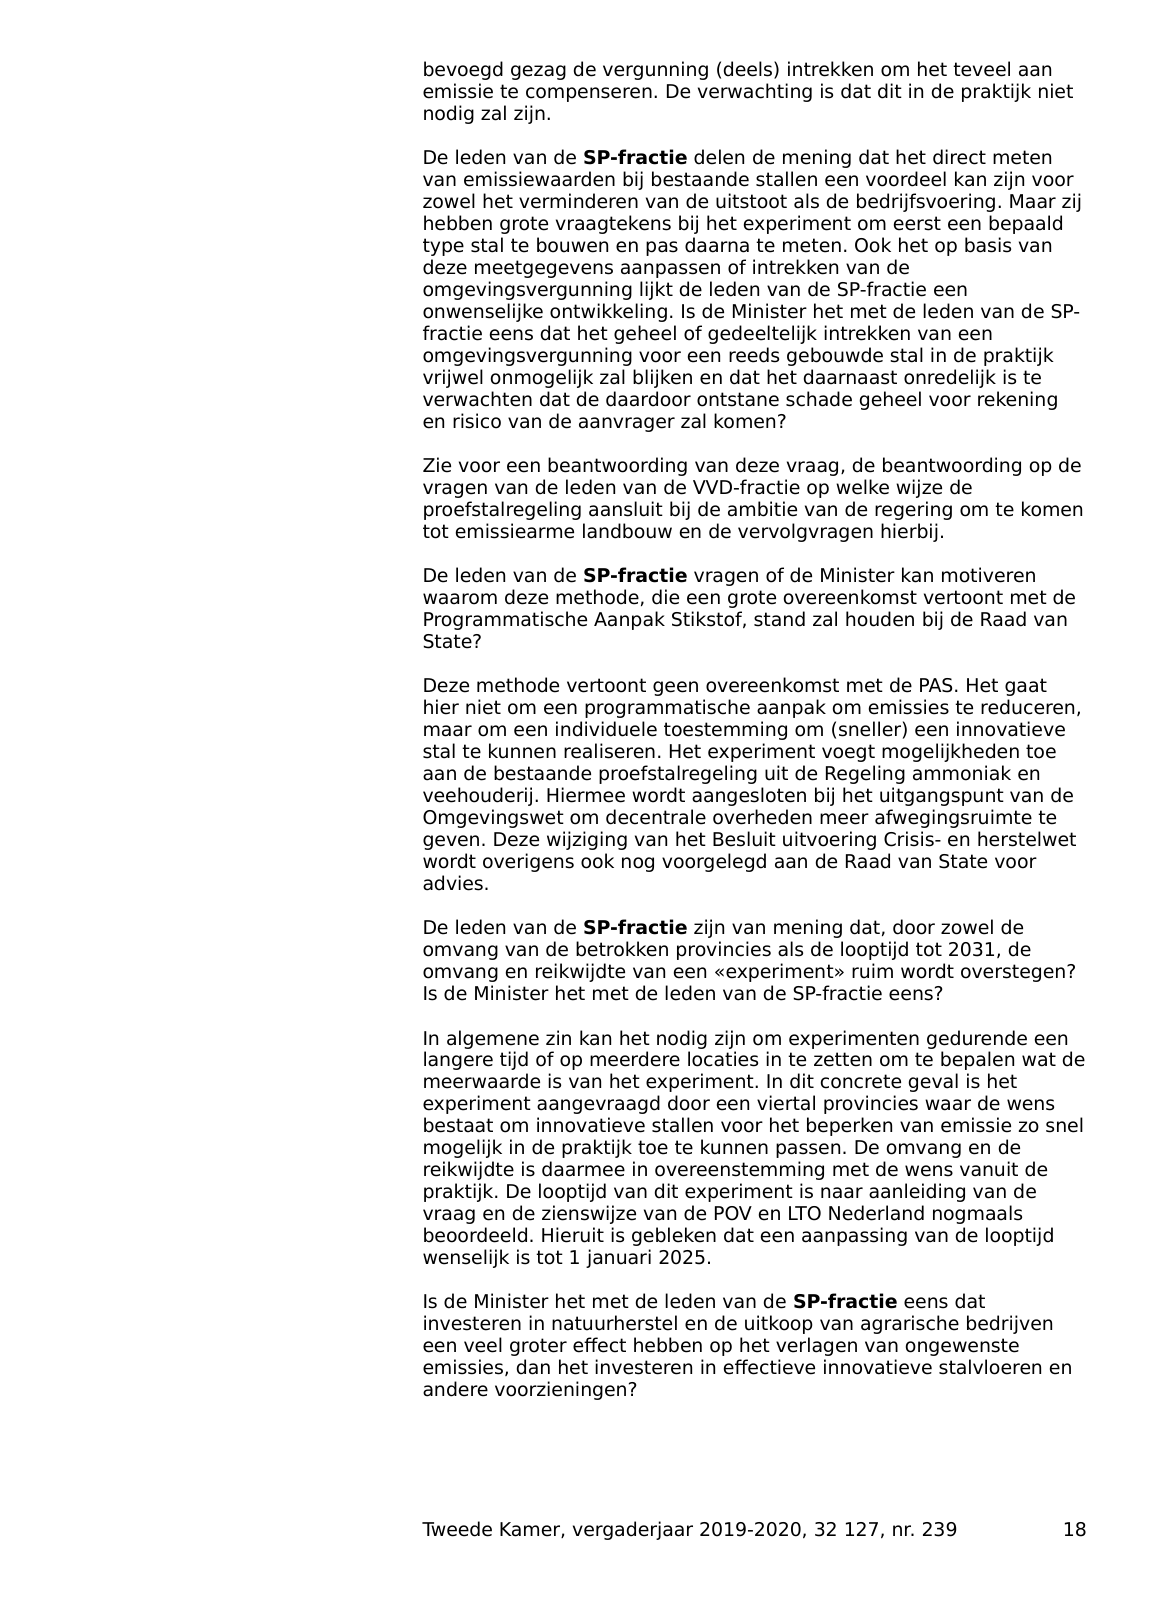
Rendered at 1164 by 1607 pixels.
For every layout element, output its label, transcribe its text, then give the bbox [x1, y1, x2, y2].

text Deze methode vertoont geen overeenkomst met de PAS. Het gaat hier niet om een programmatische aanpak om emissies te reduceren, maar om een individuele toestemming om (sneller) een innovatieve stal te kunnen realiseren. Het experiment voegt mogelijkheden toe aan de bestaande proefstalregeling uit de Regeling ammoniak en veehouderij. Hiermee wordt aangesloten bij het uitgangspunt van de Omgevingswet om decentrale overheden meer afwegingsruimte te geven. Deze wijziging van het Besluit uitvoering Crisis- en herstelwet wordt overigens ook nog voorgelegd aan de Raad van State voor advies. [422, 675, 1087, 895]
text bevoegd gezag de vergunning (deels) intrekken om het teveel aan emissie te compenseren. De verwachting is dat dit in de praktijk niet nodig zal zijn. [422, 59, 1087, 125]
text De leden van de SP-fractie vragen of de Minister kan motiveren waarom deze methode, die een grote overeenkomst vertoont met de Programmatische Aanpak Stikstof, stand zal houden bij de Raad van State? [422, 565, 1087, 653]
text De leden van de SP-fractie delen de mening dat het direct meten van emissiewaarden bij bestaande stallen een voordeel kan zijn voor zowel het verminderen van de uitstoot als de bedrijfsvoering. Maar zij hebben grote vraagtekens bij het experiment om eerst een bepaald type stal te bouwen en pas daarna te meten. Ook het op basis van deze meetgegevens aanpassen of intrekken van de omgevingsvergunning lijkt de leden van de SP-fractie een onwenselijke ontwikkeling. Is de Minister het met de leden van de SP-fractie eens dat het geheel of gedeeltelijk intrekken van een omgevingsvergunning voor een reeds gebouwde stal in de praktijk vrijwel onmogelijk zal blijken en dat het daarnaast onredelijk is te verwachten dat de daardoor ontstane schade geheel voor rekening en risico van de aanvrager zal komen? [422, 147, 1087, 433]
text De leden van de SP-fractie zijn van mening dat, door zowel de omvang van de betrokken provincies als de looptijd tot 2031, de omvang en reikwijdte van een «experiment» ruim wordt overstegen? Is de Minister het met de leden van de SP-fractie eens? [422, 917, 1087, 1005]
text Zie voor een beantwoording van deze vraag, de beantwoording op de vragen van de leden van de VVD-fractie op welke wijze de proefstalregeling aansluit bij de ambitie van de regering om te komen tot emissiearme landbouw en de vervolgvragen hierbij. [422, 455, 1087, 543]
text In algemene zin kan het nodig zijn om experimenten gedurende een langere tijd of op meerdere locaties in te zetten om te bepalen wat de meerwaarde is van het experiment. In dit concrete geval is het experiment aangevraagd door een viertal provincies waar de wens bestaat om innovatieve stallen voor het beperken van emissie zo snel mogelijk in de praktijk toe te kunnen passen. De omvang en de reikwijdte is daarmee in overeenstemming met de wens vanuit de praktijk. De looptijd van dit experiment is naar aanleiding van de vraag en de zienswijze van de POV en LTO Nederland nogmaals beoordeeld. Hieruit is gebleken dat een aanpassing van de looptijd wenselijk is tot 1 januari 2025. [422, 1027, 1087, 1269]
text Is de Minister het met de leden van de SP-fractie eens dat investeren in natuurherstel en de uitkoop van agrarische bedrijven een veel groter effect hebben op het verlagen van ongewenste emissies, dan het investeren in effectieve innovatieve stalvloeren en andere voorzieningen? [422, 1291, 1087, 1401]
